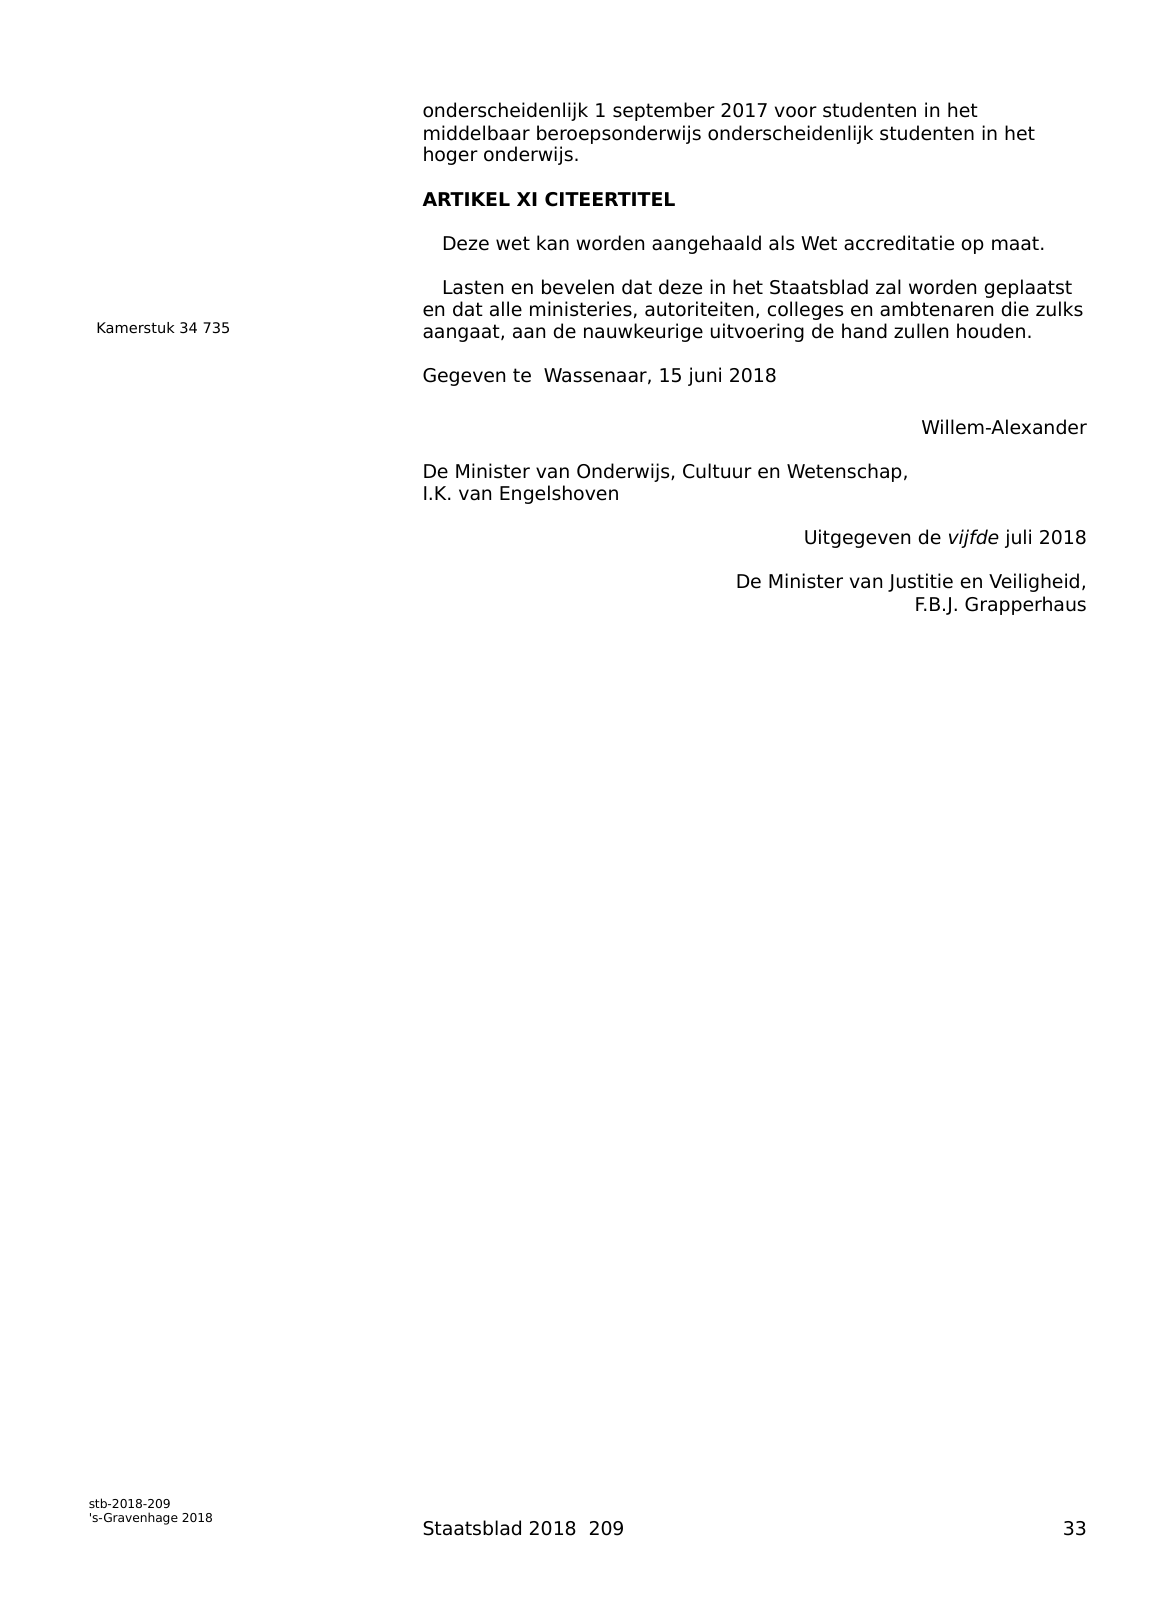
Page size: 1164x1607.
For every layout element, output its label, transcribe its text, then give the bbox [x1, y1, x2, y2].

text De Minister van Onderwijs, Cultuur en Wetenschap, I.K. van Engelshoven [422, 461, 1087, 505]
text Kamerstuk 34 735 [77, 320, 396, 337]
text Deze wet kan worden aangehaald als Wet accreditatie op maat. [422, 233, 1087, 255]
text Willem-Alexander [422, 417, 1087, 439]
text Gegeven te Wassenaar, 15 juni 2018 [422, 365, 1087, 387]
text onderscheidenlijk 1 september 2017 voor studenten in het middelbaar beroepsonderwijs onderscheidenlijk studenten in het hoger onderwijs. [422, 100, 1087, 166]
text 's-Gravenhage 2018 [88, 1511, 323, 1525]
text stb-2018-209 [88, 1497, 323, 1511]
text Lasten en bevelen dat deze in het Staatsblad zal worden geplaatst en dat alle ministeries, autoriteiten, colleges en ambtenaren die zulks aangaat, aan de nauwkeurige uitvoering de hand zullen houden. [422, 277, 1087, 343]
text De Minister van Justitie en Veiligheid, F.B.J. Grapperhaus [422, 571, 1087, 615]
text Uitgegeven de vijfde juli 2018 [422, 527, 1087, 549]
subtitle ARTIKEL XI CITEERTITEL [422, 188, 1087, 211]
